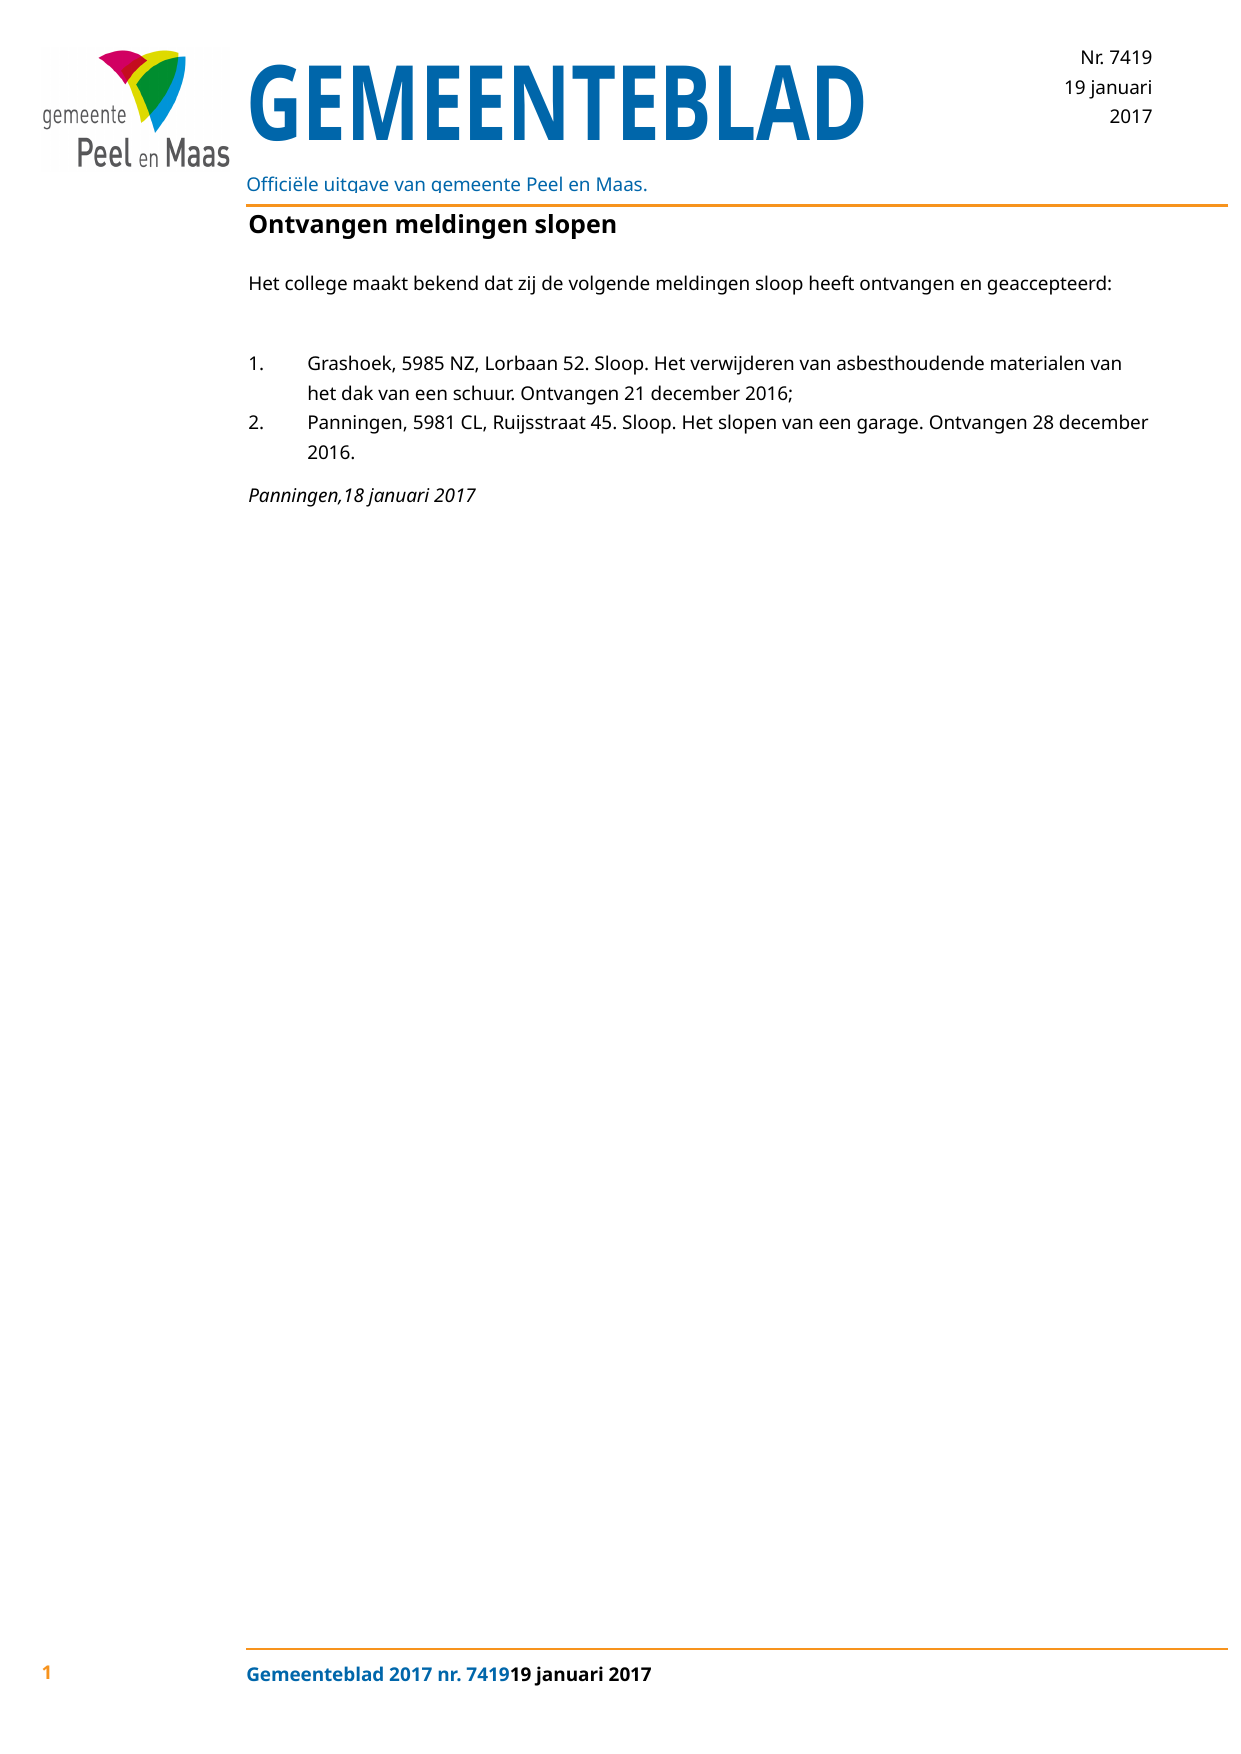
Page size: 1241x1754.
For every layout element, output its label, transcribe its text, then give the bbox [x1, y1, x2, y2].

text Het college maakt bekend dat zij de volgende meldingen sloop heeft ontvangen en geaccepteerd: [248, 270, 1152, 296]
text Panningen,18 januari 2017 [248, 482, 1152, 508]
text Ontvangen meldingen slopen [248, 207, 1152, 241]
list Panningen, 5981 CL, Ruijsstraat 45. Sloop. Het slopen van een garage. Ontvangen 28 december 2016. [248, 409, 1152, 465]
picture [41, 47, 231, 172]
list Grashoek, 5985 NZ, Lorbaan 52. Sloop. Het verwijderen van asbesthoudende materialen van het dak van een schuur. Ontvangen 21 december 2016; [248, 350, 1152, 406]
